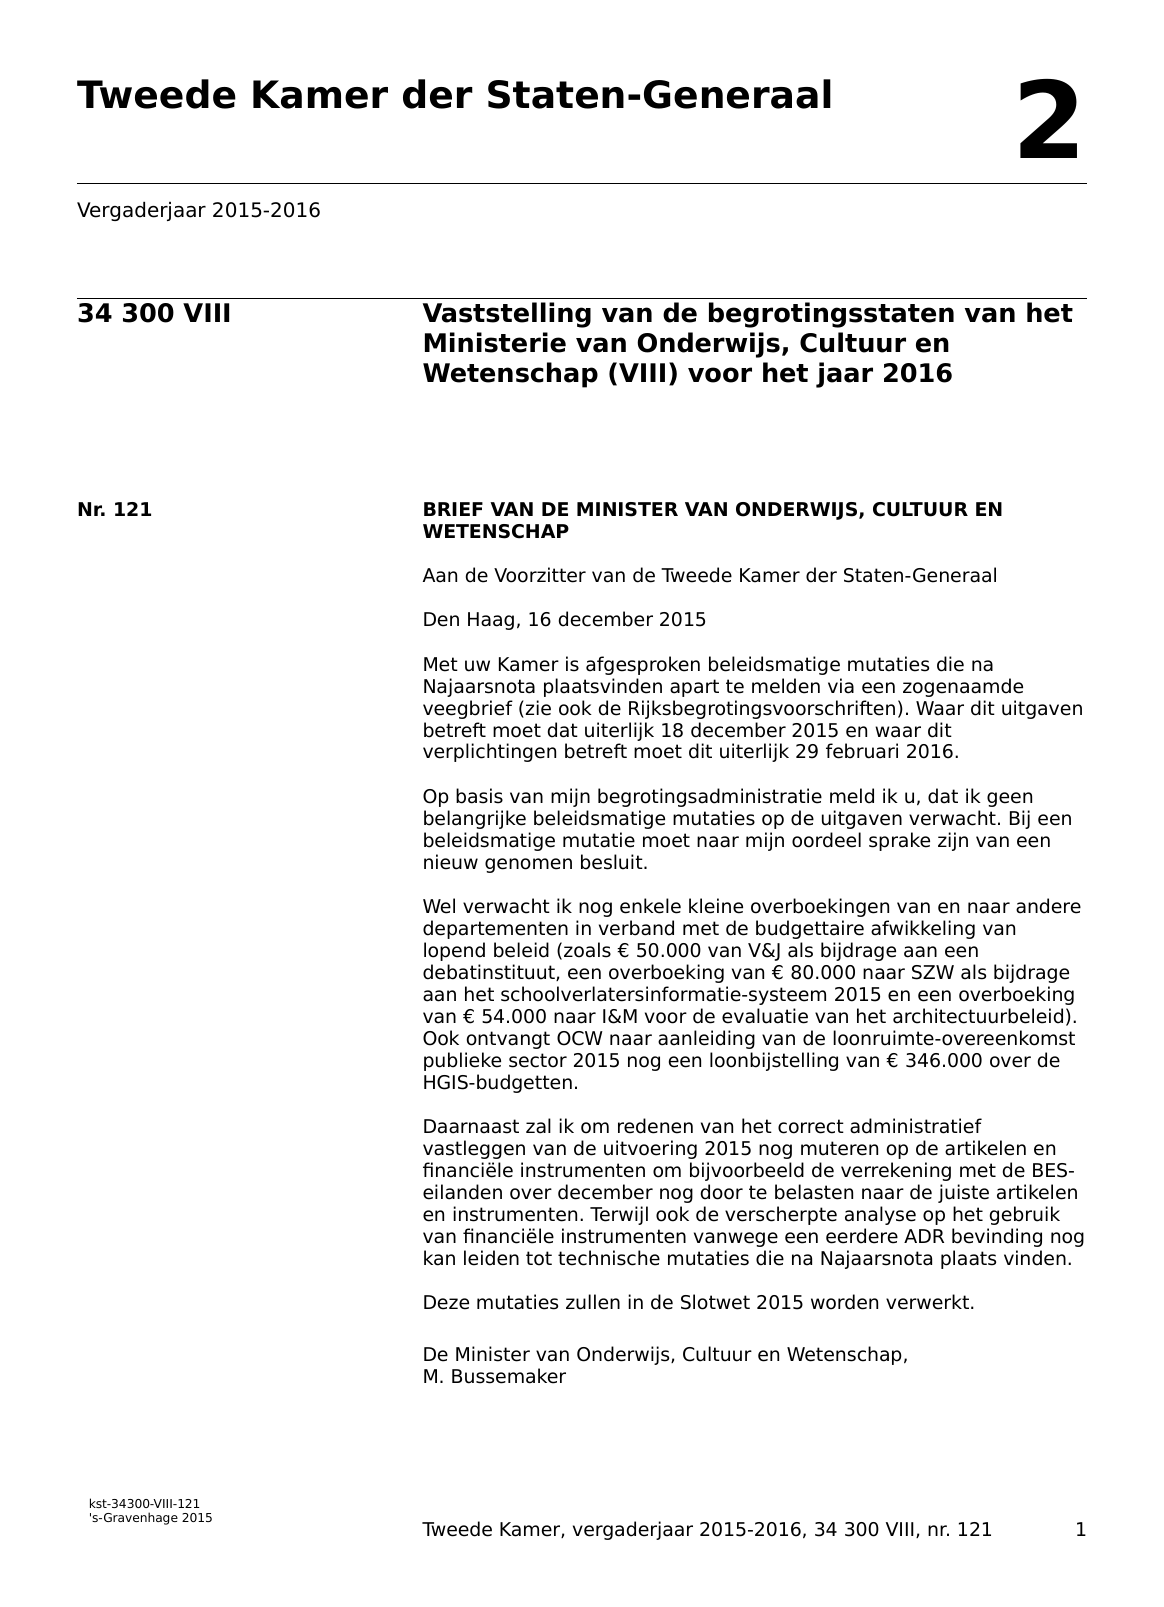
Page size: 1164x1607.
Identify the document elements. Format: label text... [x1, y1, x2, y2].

text Den Haag, 16 december 2015 [422, 609, 1087, 631]
text Daarnaast zal ik om redenen van het correct administratief vastleggen van de uitvoering 2015 nog muteren op de artikelen en financiële instrumenten om bijvoorbeeld de verrekening met de BES-eilanden over december nog door te belasten naar de juiste artikelen en instrumenten. Terwijl ook de verscherpte analyse op het gebruik van financiële instrumenten vanwege een eerdere ADR bevinding nog kan leiden tot technische mutaties die na Najaarsnota plaats vinden. [422, 1116, 1087, 1269]
table_header 2 [886, 59, 1087, 183]
text De Minister van Onderwijs, Cultuur en Wetenschap, M. Bussemaker [422, 1344, 1087, 1388]
text 's-Gravenhage 2015 [88, 1511, 323, 1525]
text kst-34300-VIII-121 [88, 1497, 323, 1511]
text Wel verwacht ik nog enkele kleine overboekingen van en naar andere departementen in verband met de budgettaire afwikkeling van lopend beleid (zoals € 50.000 van V&J als bijdrage aan een debatinstituut, een overboeking van € 80.000 naar SZW als bijdrage aan het schoolverlatersinformatie-systeem 2015 en een overboeking van € 54.000 naar I&M voor de evaluatie van het architectuurbeleid). Ook ontvangt OCW naar aanleiding van de loonruimte-overeenkomst publieke sector 2015 nog een loonbijstelling van € 346.000 over de HGIS-budgetten. [422, 896, 1087, 1093]
text Aan de Voorzitter van de Tweede Kamer der Staten-Generaal [422, 565, 1087, 587]
table_cell Vergaderjaar 2015-2016 [77, 184, 1087, 298]
table_header Tweede Kamer der Staten-Generaal [77, 59, 886, 183]
subtitle Nr. 121 BRIEF VAN DE MINISTER VAN ONDERWIJS, CULTUUR EN WETENSCHAP [77, 499, 1087, 543]
text Op basis van mijn begrotingsadministratie meld ik u, dat ik geen belangrijke beleidsmatige mutaties op de uitgaven verwacht. Bij een beleidsmatige mutatie moet naar mijn oordeel sprake zijn van een nieuw genomen besluit. [422, 786, 1087, 873]
text Deze mutaties zullen in de Slotwet 2015 worden verwerkt. [422, 1292, 1087, 1314]
subtitle 34 300 VIII Vaststelling van de begrotingsstaten van het Ministerie van Onderwijs, Cultuur en Wetenschap (VIII) voor het jaar 2016 [77, 299, 1087, 388]
text Met uw Kamer is afgesproken beleidsmatige mutaties die na Najaarsnota plaatsvinden apart te melden via een zogenaamde veegbrief (zie ook de Rijksbegrotingsvoorschriften). Waar dit uitgaven betreft moet dat uiterlijk 18 december 2015 en waar dit verplichtingen betreft moet dit uiterlijk 29 februari 2016. [422, 653, 1087, 763]
